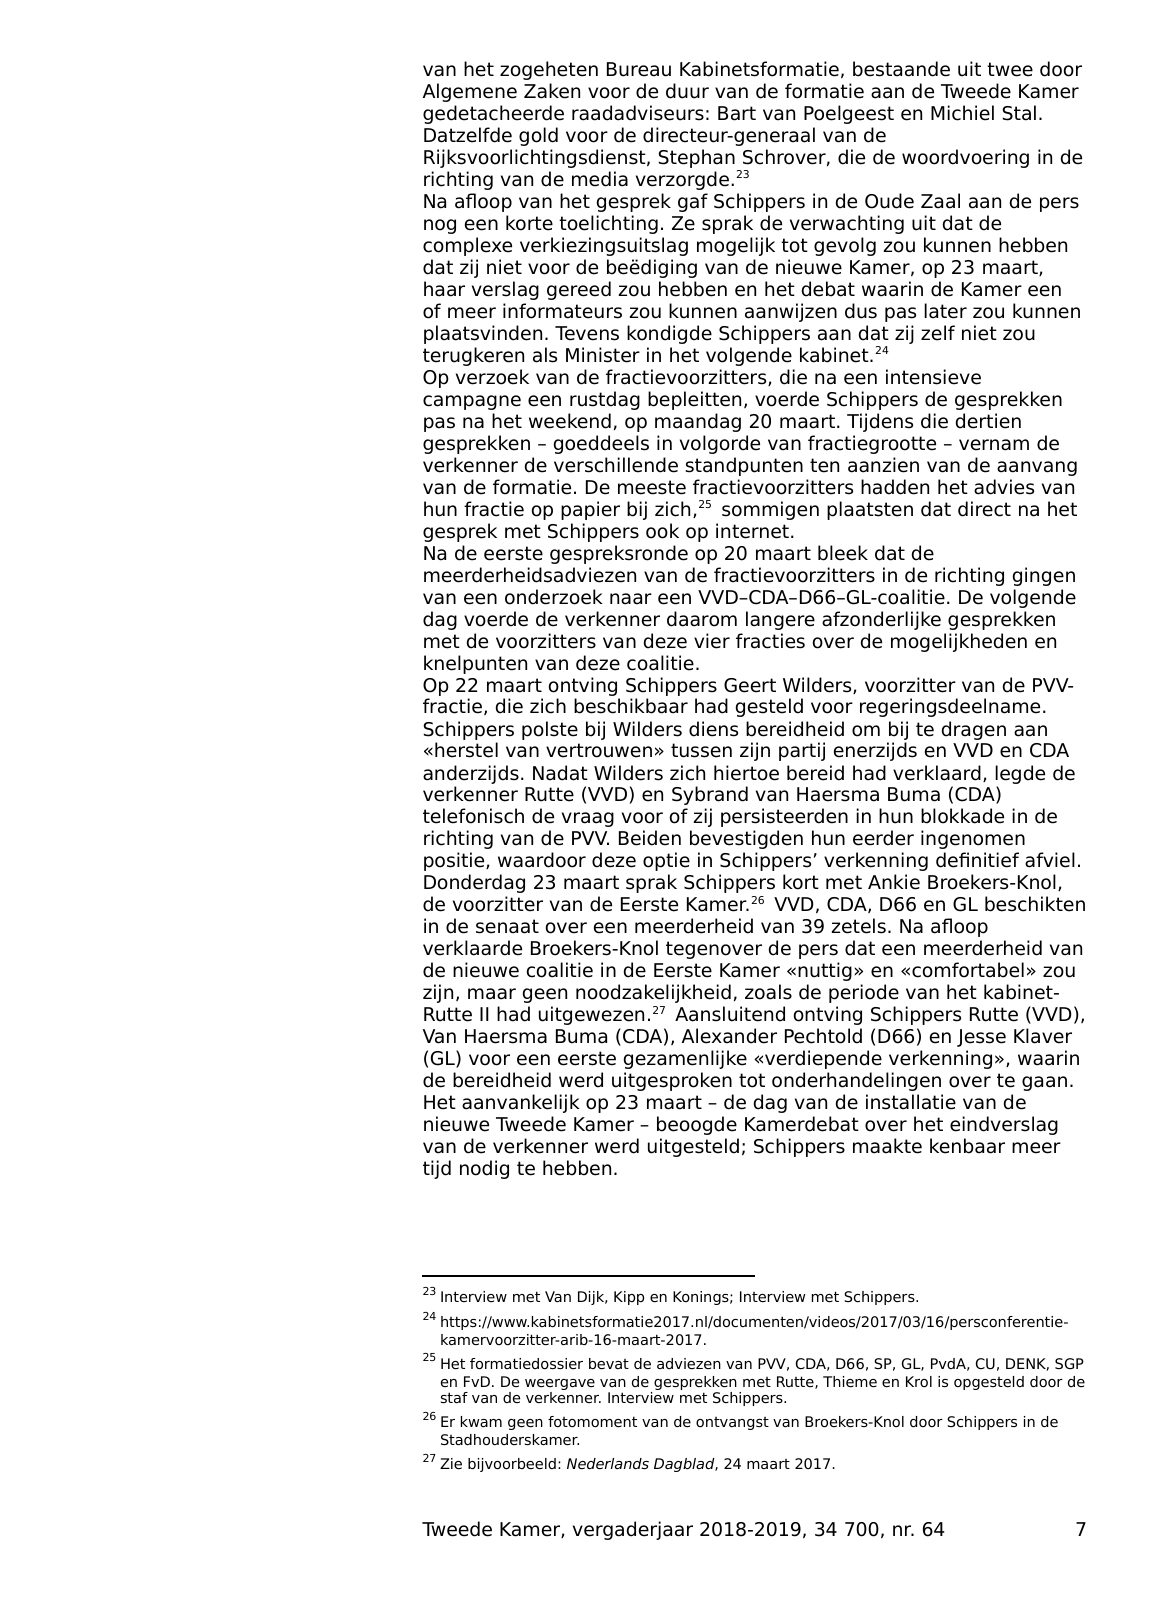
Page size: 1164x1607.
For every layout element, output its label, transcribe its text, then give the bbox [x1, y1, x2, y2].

text https://www.kabinetsformatie2017.nl/documenten/videos/2017/03/16/persconferentie-kamervoorzitter-arib-16-maart-2017. [422, 1310, 1087, 1349]
text Er kwam geen fotomoment van de ontvangst van Broekers-Knol door Schippers in de Stadhouderskamer. [422, 1410, 1087, 1449]
text van het zogeheten Bureau Kabinetsformatie, bestaande uit twee door Algemene Zaken voor de duur van de formatie aan de Tweede Kamer gedetacheerde raadadviseurs: Bart van Poelgeest en Michiel Stal. Datzelfde gold voor de directeur-generaal van de Rijksvoorlichtingsdienst, Stephan Schrover, die de woordvoering in de richting van de media verzorgde. [422, 59, 1087, 191]
text Zie bijvoorbeeld: Nederlands Dagblad, 24 maart 2017. [422, 1452, 1087, 1474]
text Op 22 maart ontving Schippers Geert Wilders, voorzitter van de PVV-fractie, die zich beschikbaar had gesteld voor regeringsdeelname. Schippers polste bij Wilders diens bereidheid om bij te dragen aan «herstel van vertrouwen» tussen zijn partij enerzijds en VVD en CDA anderzijds. Nadat Wilders zich hiertoe bereid had verklaard, legde de verkenner Rutte (VVD) en Sybrand van Haersma Buma (CDA) telefonisch de vraag voor of zij persisteerden in hun blokkade in de richting van de PVV. Beiden bevestigden hun eerder ingenomen positie, waardoor deze optie in Schippers’ verkenning definitief afviel. [422, 674, 1087, 872]
text Donderdag 23 maart sprak Schippers kort met Ankie Broekers-Knol, de voorzitter van de Eerste Kamer. VVD, CDA, D66 en GL beschikten in de senaat over een meerderheid van 39 zetels. Na afloop verklaarde Broekers-Knol tegenover de pers dat een meerderheid van de nieuwe coalitie in de Eerste Kamer «nuttig» en «comfortabel» zou zijn, maar geen noodzakelijkheid, zoals de periode van het kabinet-Rutte II had uitgewezen. Aansluitend ontving Schippers Rutte (VVD), Van Haersma Buma (CDA), Alexander Pechtold (D66) en Jesse Klaver (GL) voor een eerste gezamenlijke «verdiepende verkenning», waarin de bereidheid werd uitgesproken tot onderhandelingen over te gaan. Het aanvankelijk op 23 maart – de dag van de installatie van de nieuwe Tweede Kamer – beoogde Kamerdebat over het eindverslag van de verkenner werd uitgesteld; Schippers maakte kenbaar meer tijd nodig te hebben. [422, 872, 1087, 1180]
text Na de eerste gespreksronde op 20 maart bleek dat de meerderheidsadviezen van de fractievoorzitters in de richting gingen van een onderzoek naar een VVD–CDA–D66–GL-coalitie. De volgende dag voerde de verkenner daarom langere afzonderlijke gesprekken met de voorzitters van deze vier fracties over de mogelijkheden en knelpunten van deze coalitie. [422, 543, 1087, 674]
text Na afloop van het gesprek gaf Schippers in de Oude Zaal aan de pers nog een korte toelichting. Ze sprak de verwachting uit dat de complexe verkiezingsuitslag mogelijk tot gevolg zou kunnen hebben dat zij niet voor de beëdiging van de nieuwe Kamer, op 23 maart, haar verslag gereed zou hebben en het debat waarin de Kamer een of meer informateurs zou kunnen aanwijzen dus pas later zou kunnen plaatsvinden. Tevens kondigde Schippers aan dat zij zelf niet zou terugkeren als Minister in het volgende kabinet. [422, 191, 1087, 367]
text Interview met Van Dijk, Kipp en Konings; Interview met Schippers. [422, 1285, 1087, 1307]
text Het formatiedossier bevat de adviezen van PVV, CDA, D66, SP, GL, PvdA, CU, DENK, SGP en FvD. De weergave van de gesprekken met Rutte, Thieme en Krol is opgesteld door de staf van de verkenner. Interview met Schippers. [422, 1352, 1087, 1407]
text Op verzoek van de fractievoorzitters, die na een intensieve campagne een rustdag bepleitten, voerde Schippers de gesprekken pas na het weekend, op maandag 20 maart. Tijdens die dertien gesprekken – goeddeels in volgorde van fractiegrootte – vernam de verkenner de verschillende standpunten ten aanzien van de aanvang van de formatie. De meeste fractievoorzitters hadden het advies van hun fractie op papier bij zich, sommigen plaatsten dat direct na het gesprek met Schippers ook op internet. [422, 367, 1087, 543]
